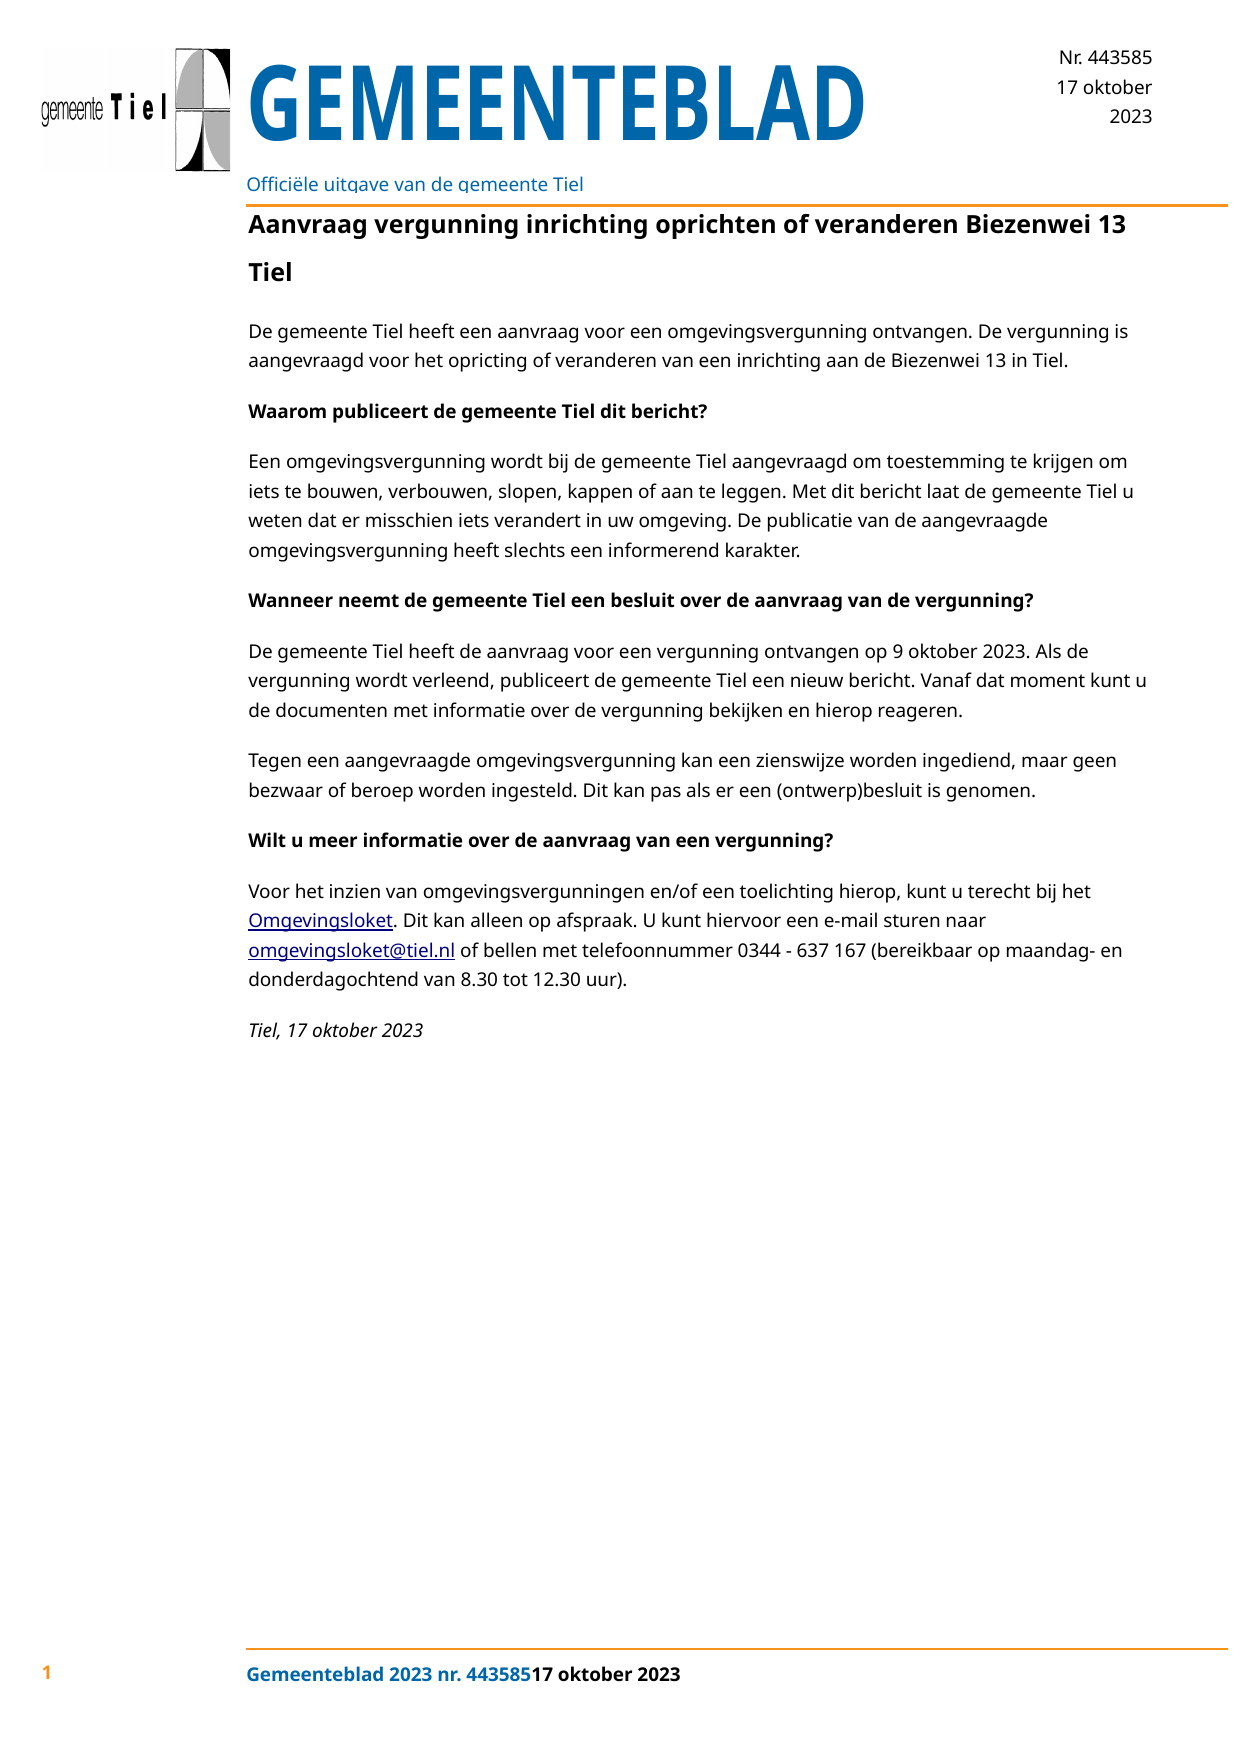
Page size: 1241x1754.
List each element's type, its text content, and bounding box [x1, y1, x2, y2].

picture [41, 47, 231, 172]
text Voor het inzien van omgevingsvergunningen en/of een toelichting hierop, kunt u terecht bij het Omgevingsloket. Dit kan alleen op afspraak. U kunt hiervoor een e-mail sturen naar omgevingsloket@tiel.nl of bellen met telefoonnummer 0344 - 637 167 (bereikbaar op maandag- en donderdagochtend van 8.30 tot 12.30 uur). [248, 878, 1152, 992]
text Wilt u meer informatie over de aanvraag van een vergunning? [248, 827, 1152, 853]
text Aanvraag vergunning inrichting oprichten of veranderen Biezenwei 13 Tiel [248, 207, 1152, 288]
text Tiel, 17 oktober 2023 [248, 1017, 1152, 1043]
text Een omgevingsvergunning wordt bij de gemeente Tiel aangevraagd om toestemming te krijgen om iets te bouwen, verbouwen, slopen, kappen of aan te leggen. Met dit bericht laat de gemeente Tiel u weten dat er misschien iets verandert in uw omgeving. De publicatie van de aangevraagde omgevingsvergunning heeft slechts een informerend karakter. [248, 448, 1152, 563]
text Waarom publiceert de gemeente Tiel dit bericht? [248, 398, 1152, 424]
text De gemeente Tiel heeft een aanvraag voor een omgevingsvergunning ontvangen. De vergunning is aangevraagd voor het opricting of veranderen van een inrichting aan de Biezenwei 13 in Tiel. [248, 318, 1152, 373]
text De gemeente Tiel heeft de aanvraag voor een vergunning ontvangen op 9 oktober 2023. Als de vergunning wordt verleend, publiceert de gemeente Tiel een nieuw bericht. Vanaf dat moment kunt u de documenten met informatie over de vergunning bekijken en hierop reageren. [248, 638, 1152, 723]
text Wanneer neemt de gemeente Tiel een besluit over de aanvraag van de vergunning? [248, 587, 1152, 613]
text Tegen een aangevraagde omgevingsvergunning kan een zienswijze worden ingediend, maar geen bezwaar of beroep worden ingesteld. Dit kan pas als er een (ontwerp)besluit is genomen. [248, 747, 1152, 803]
